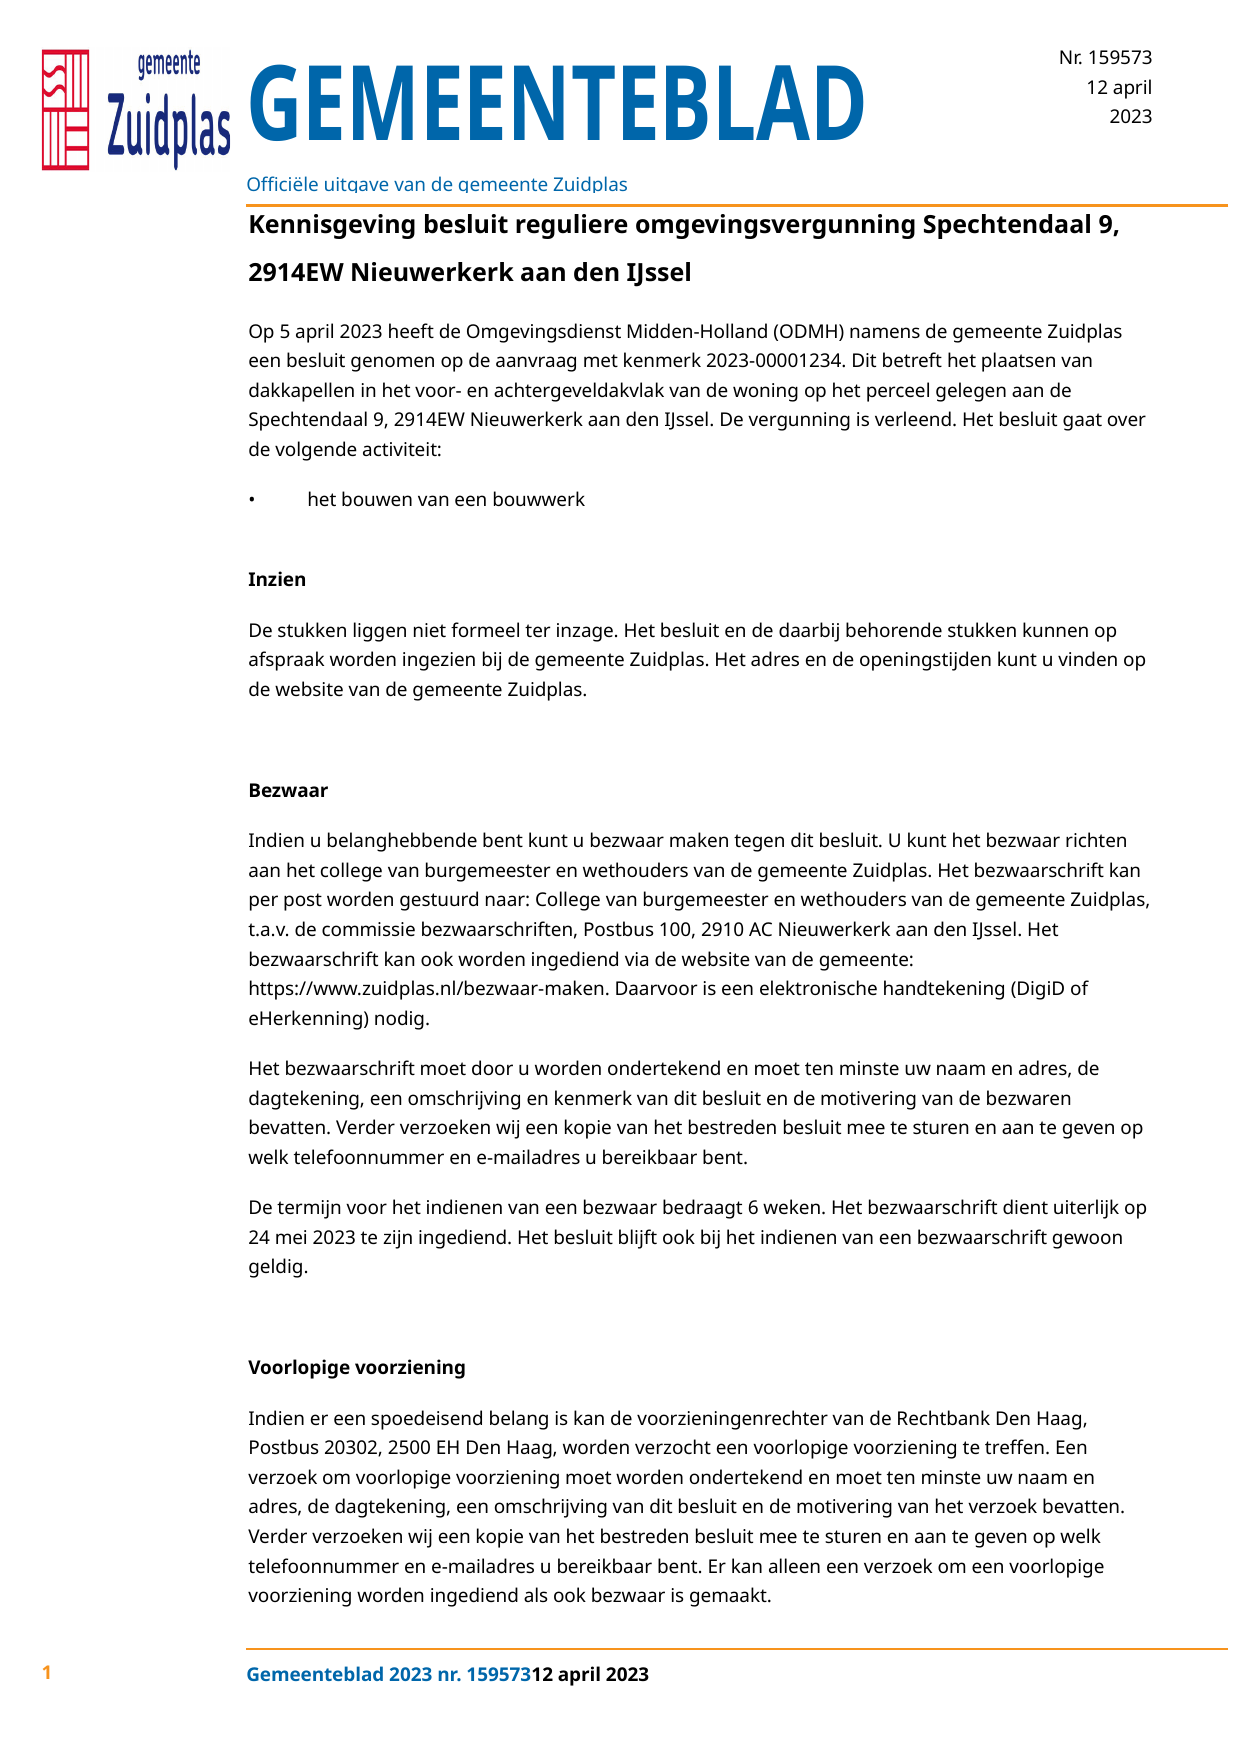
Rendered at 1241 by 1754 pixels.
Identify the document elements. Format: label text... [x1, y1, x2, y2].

text Het bezwaarschrift moet door u worden ondertekend en moet ten minste uw naam en adres, de dagtekening, een omschrijving en kenmerk van dit besluit en de motivering van de bezwaren bevatten. Verder verzoeken wij een kopie van het bestreden besluit mee te sturen en aan te geven op welk telefoonnummer en e-mailadres u bereikbaar bent. [248, 1055, 1152, 1170]
text De stukken liggen niet formeel ter inzage. Het besluit en de daarbij behorende stukken kunnen op afspraak worden ingezien bij de gemeente Zuidplas. Het adres en de openingstijden kunt u vinden op de website van de gemeente Zuidplas. [248, 617, 1152, 702]
text Indien er een spoedeisend belang is kan de voorzieningenrechter van de Rechtbank Den Haag, Postbus 20302, 2500 EH Den Haag, worden verzocht een voorlopige voorziening te treffen. Een verzoek om voorlopige voorziening moet worden ondertekend en moet ten minste uw naam en adres, de dagtekening, een omschrijving van dit besluit en de motivering van het verzoek bevatten. Verder verzoeken wij een kopie van het bestreden besluit mee te sturen en aan te geven op welk telefoonnummer en e-mailadres u bereikbaar bent. Er kan alleen een verzoek om een voorlopige voorziening worden ingediend als ook bezwaar is gemaakt. [248, 1405, 1152, 1608]
text Kennisgeving besluit reguliere omgevingsvergunning Spechtendaal 9, 2914EW Nieuwerkerk aan den IJssel [248, 207, 1152, 288]
text Bezwaar [248, 777, 1152, 803]
text Op 5 april 2023 heeft de Omgevingsdienst Midden-Holland (ODMH) namens de gemeente Zuidplas een besluit genomen op de aanvraag met kenmerk 2023-00001234. Dit betreft het plaatsen van dakkapellen in het voor- en achtergeveldakvlak van de woning op het perceel gelegen aan de Spechtendaal 9, 2914EW Nieuwerkerk aan den IJssel. De vergunning is verleend. Het besluit gaat over de volgende activiteit: [248, 318, 1152, 462]
picture [41, 47, 231, 172]
list het bouwen van een bouwwerk [248, 487, 1152, 512]
text Voorlopige voorziening [248, 1354, 1152, 1380]
text Indien u belanghebbende bent kunt u bezwaar maken tegen dit besluit. U kunt het bezwaar richten aan het college van burgemeester en wethouders van de gemeente Zuidplas. Het bezwaarschrift kan per post worden gestuurd naar: College van burgemeester en wethouders van de gemeente Zuidplas, t.a.v. de commissie bezwaarschriften, Postbus 100, 2910 AC Nieuwerkerk aan den IJssel. Het bezwaarschrift kan ook worden ingediend via de website van de gemeente: https://www.zuidplas.nl/bezwaar-maken. Daarvoor is een elektronische handtekening (DigiD of eHerkenning) nodig. [248, 827, 1152, 1031]
text De termijn voor het indienen van een bezwaar bedraagt 6 weken. Het bezwaarschrift dient uiterlijk op 24 mei 2023 te zijn ingediend. Het besluit blijft ook bij het indienen van een bezwaarschrift gewoon geldig. [248, 1194, 1152, 1279]
text Inzien [248, 567, 1152, 592]
